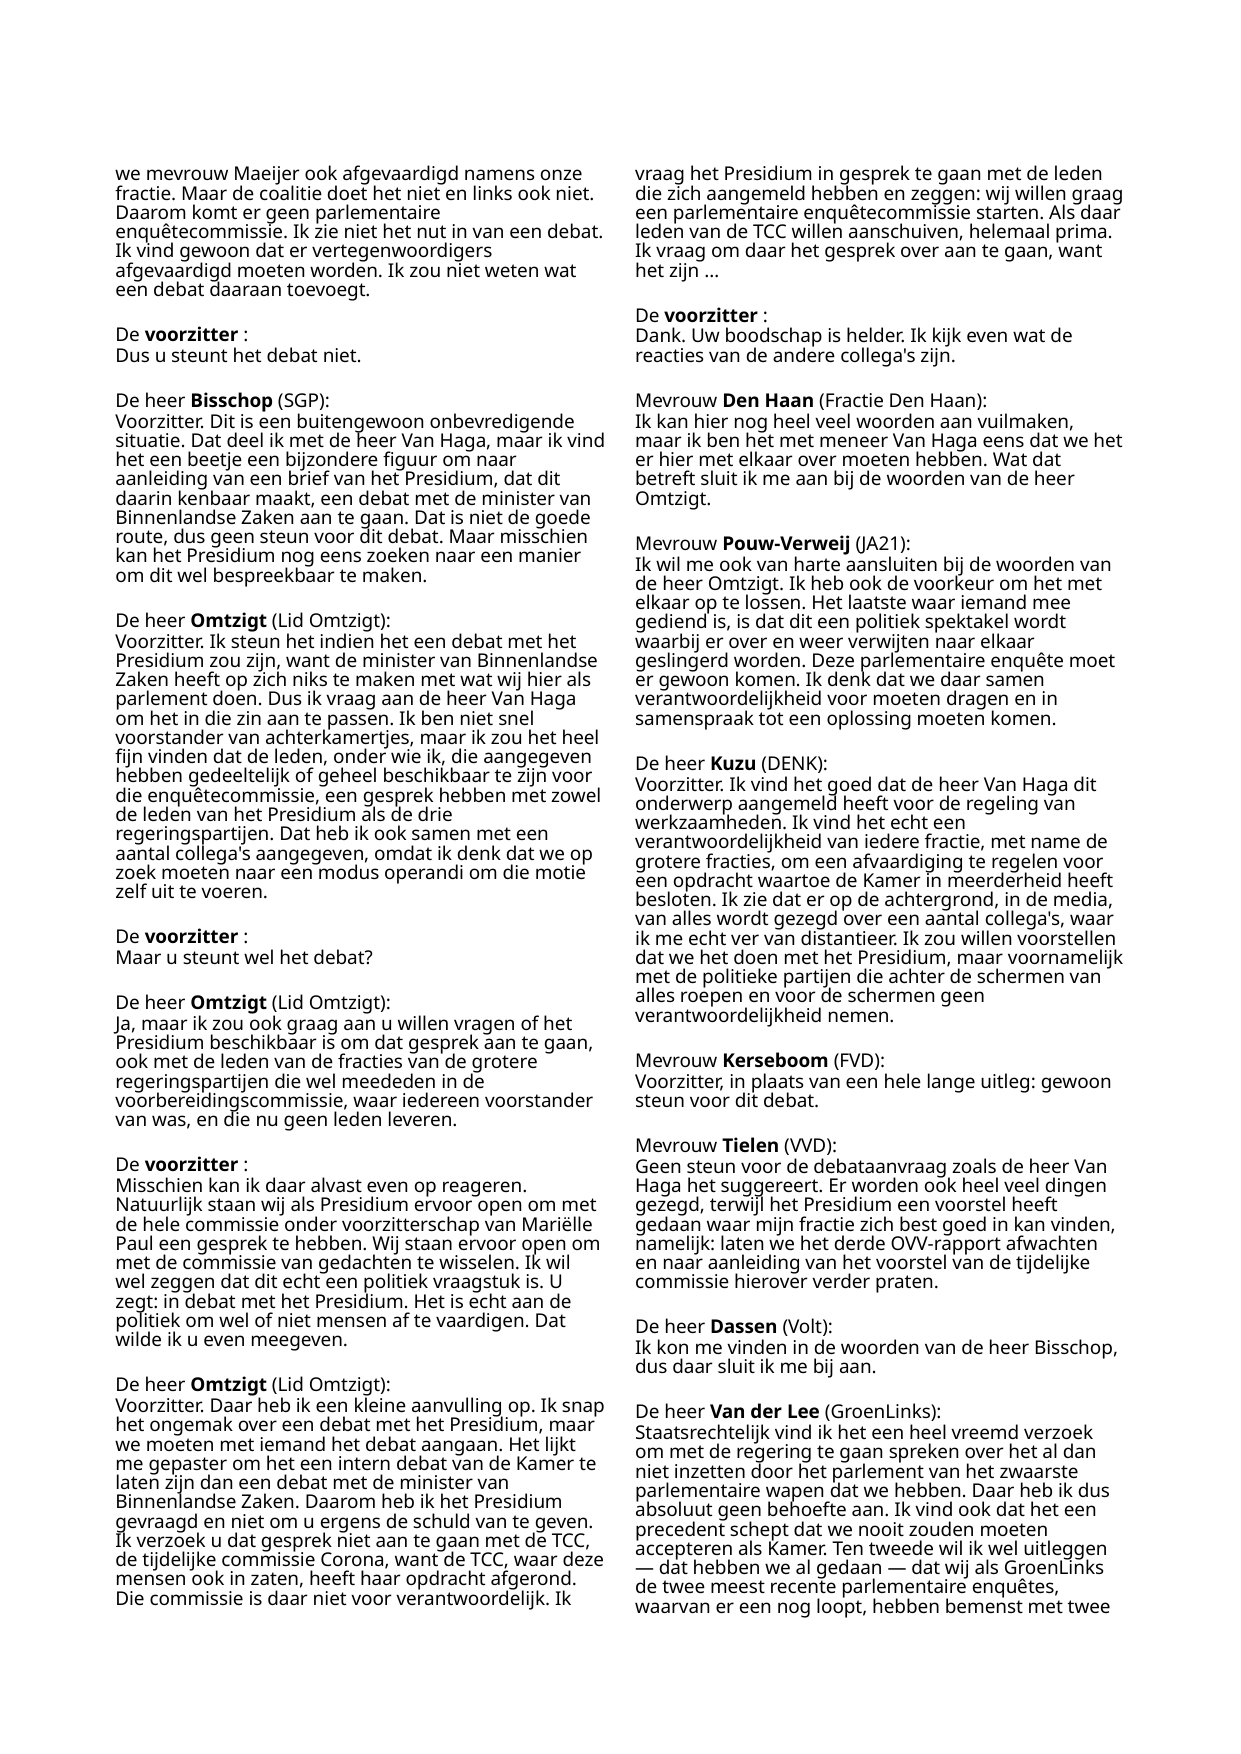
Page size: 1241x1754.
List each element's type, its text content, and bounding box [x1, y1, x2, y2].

text Mevrouw Tielen (VVD): [635, 1132, 1125, 1158]
text Geen steun voor de debataanvraag zoals de heer Van Haga het suggereert. Er worden ook heel veel dingen gezegd, terwijl het Presidium een voorstel heeft gedaan waar mijn fractie zich best goed in kan vinden, namelijk: laten we het derde OVV-rapport afwachten en naar aanleiding van het voorstel van de tijdelijke commissie hierover verder praten. [635, 1158, 1125, 1293]
text De heer Omtzigt (Lid Omtzigt): [115, 989, 605, 1015]
text Dus u steunt het debat niet. [115, 347, 605, 366]
text De voorzitter : [115, 923, 605, 949]
text Voorzitter, in plaats van een hele lange uitleg: gewoon steun voor dit debat. [635, 1073, 1125, 1111]
text Voorzitter. Ik vind het goed dat de heer Van Haga dit onderwerp aangemeld heeft voor de regeling van werkzaamheden. Ik vind het echt een verantwoordelijkheid van iedere fractie, met name de grotere fracties, om een afvaardiging te regelen voor een opdracht waartoe de Kamer in meerderheid heeft besloten. Ik zie dat er op de achtergrond, in de media, van alles wordt gezegd over een aantal collega's, waar ik me echt ver van distantieer. Ik zou willen voorstellen dat we het doen met het Presidium, maar voornamelijk met de politieke partijen die achter de schermen van alles roepen en voor de schermen geen verantwoordelijkheid nemen. [635, 776, 1125, 1026]
text De heer Kuzu (DENK): [635, 750, 1125, 776]
text Ik kan hier nog heel veel woorden aan vuilmaken, maar ik ben het met meneer Van Haga eens dat we het er hier met elkaar over moeten hebben. Wat dat betreft sluit ik me aan bij de woorden van de heer Omtzigt. [635, 413, 1125, 509]
text vraag het Presidium in gesprek te gaan met de leden die zich aangemeld hebben en zeggen: wij willen graag een parlementaire enquêtecommissie starten. Als daar leden van de TCC willen aanschuiven, helemaal prima. Ik vraag om daar het gesprek over aan te gaan, want het zijn … [635, 165, 1125, 281]
text Ik kon me vinden in de woorden van de heer Bisschop, dus daar sluit ik me bij aan. [635, 1339, 1125, 1378]
text Dank. Uw boodschap is helder. Ik kijk even wat de reacties van de andere collega's zijn. [635, 327, 1125, 366]
text De heer Bisschop (SGP): [115, 387, 605, 413]
text Ik wil me ook van harte aansluiten bij de woorden van de heer Omtzigt. Ik heb ook de voorkeur om het met elkaar op te lossen. Het laatste waar iemand mee gediend is, is dat dit een politiek spektakel wordt waarbij er over en weer verwijten naar elkaar geslingerd worden. Deze parlementaire enquête moet er gewoon komen. Ik denk dat we daar samen verantwoordelijkheid voor moeten dragen en in samenspraak tot een oplossing moeten komen. [635, 556, 1125, 729]
text De heer Omtzigt (Lid Omtzigt): [115, 607, 605, 633]
text we mevrouw Maeijer ook afgevaardigd namens onze fractie. Maar de coalitie doet het niet en links ook niet. Daarom komt er geen parlementaire enquêtecommissie. Ik zie niet het nut in van een debat. Ik vind gewoon dat er vertegenwoordigers afgevaardigd moeten worden. Ik zou niet weten wat een debat daaraan toevoegt. [115, 165, 605, 300]
text Mevrouw Pouw-Verweij (JA21): [635, 530, 1125, 556]
text Mevrouw Kerseboom (FVD): [635, 1047, 1125, 1073]
text Maar u steunt wel het debat? [115, 949, 605, 968]
text Voorzitter. Ik steun het indien het een debat met het Presidium zou zijn, want de minister van Binnenlandse Zaken heeft op zich niks te maken met wat wij hier als parlement doen. Dus ik vraag aan de heer Van Haga om het in die zin aan te passen. Ik ben niet snel voorstander van achterkamertjes, maar ik zou het heel fijn vinden dat de leden, onder wie ik, die aangegeven hebben gedeeltelijk of geheel beschikbaar te zijn voor die enquêtecommissie, een gesprek hebben met zowel de leden van het Presidium als de drie regeringspartijen. Dat heb ik ook samen met een aantal collega's aangegeven, omdat ik denk dat we op zoek moeten naar een modus operandi om die motie zelf uit te voeren. [115, 633, 605, 902]
text Voorzitter. Dit is een buitengewoon onbevredigende situatie. Dat deel ik met de heer Van Haga, maar ik vind het een beetje een bijzondere figuur om naar aanleiding van een brief van het Presidium, dat dit daarin kenbaar maakt, een debat met de minister van Binnenlandse Zaken aan te gaan. Dat is niet de goede route, dus geen steun voor dit debat. Maar misschien kan het Presidium nog eens zoeken naar een manier om dit wel bespreekbaar te maken. [115, 413, 605, 586]
text De voorzitter : [115, 321, 605, 347]
text Mevrouw Den Haan (Fractie Den Haan): [635, 387, 1125, 413]
text De heer Van der Lee (GroenLinks): [635, 1398, 1125, 1424]
text Staatsrechtelijk vind ik het een heel vreemd verzoek om met de regering te gaan spreken over het al dan niet inzetten door het parlement van het zwaarste parlementaire wapen dat we hebben. Daar heb ik dus absoluut geen behoefte aan. Ik vind ook dat het een precedent schept dat we nooit zouden moeten accepteren als Kamer. Ten tweede wil ik wel uitleggen — dat hebben we al gedaan — dat wij als GroenLinks de twee meest recente parlementaire enquêtes, waarvan er een nog loopt, hebben bemenst met twee [635, 1424, 1125, 1617]
text De heer Dassen (Volt): [635, 1313, 1125, 1339]
text De voorzitter : [115, 1151, 605, 1177]
text De voorzitter : [635, 302, 1125, 327]
text Ja, maar ik zou ook graag aan u willen vragen of het Presidium beschikbaar is om dat gesprek aan te gaan, ook met de leden van de fracties van de grotere regeringspartijen die wel meededen in de voorbereidingscommissie, waar iedereen voorstander van was, en die nu geen leden leveren. [115, 1015, 605, 1130]
text Voorzitter. Daar heb ik een kleine aanvulling op. Ik snap het ongemak over een debat met het Presidium, maar we moeten met iemand het debat aangaan. Het lijkt me gepaster om het een intern debat van de Kamer te laten zijn dan een debat met de minister van Binnenlandse Zaken. Daarom heb ik het Presidium gevraagd en niet om u ergens de schuld van te geven. Ik verzoek u dat gesprek niet aan te gaan met de TCC, de tijdelijke commissie Corona, want de TCC, waar deze mensen ook in zaten, heeft haar opdracht afgerond. Die commissie is daar niet voor verantwoordelijk. Ik [115, 1397, 605, 1609]
text De heer Omtzigt (Lid Omtzigt): [115, 1371, 605, 1397]
text Misschien kan ik daar alvast even op reageren. Natuurlijk staan wij als Presidium ervoor open om met de hele commissie onder voorzitterschap van Mariëlle Paul een gesprek te hebben. Wij staan ervoor open om met de commissie van gedachten te wisselen. Ik wil wel zeggen dat dit echt een politiek vraagstuk is. U zegt: in debat met het Presidium. Het is echt aan de politiek om wel of niet mensen af te vaardigen. Dat wilde ik u even meegeven. [115, 1177, 605, 1350]
